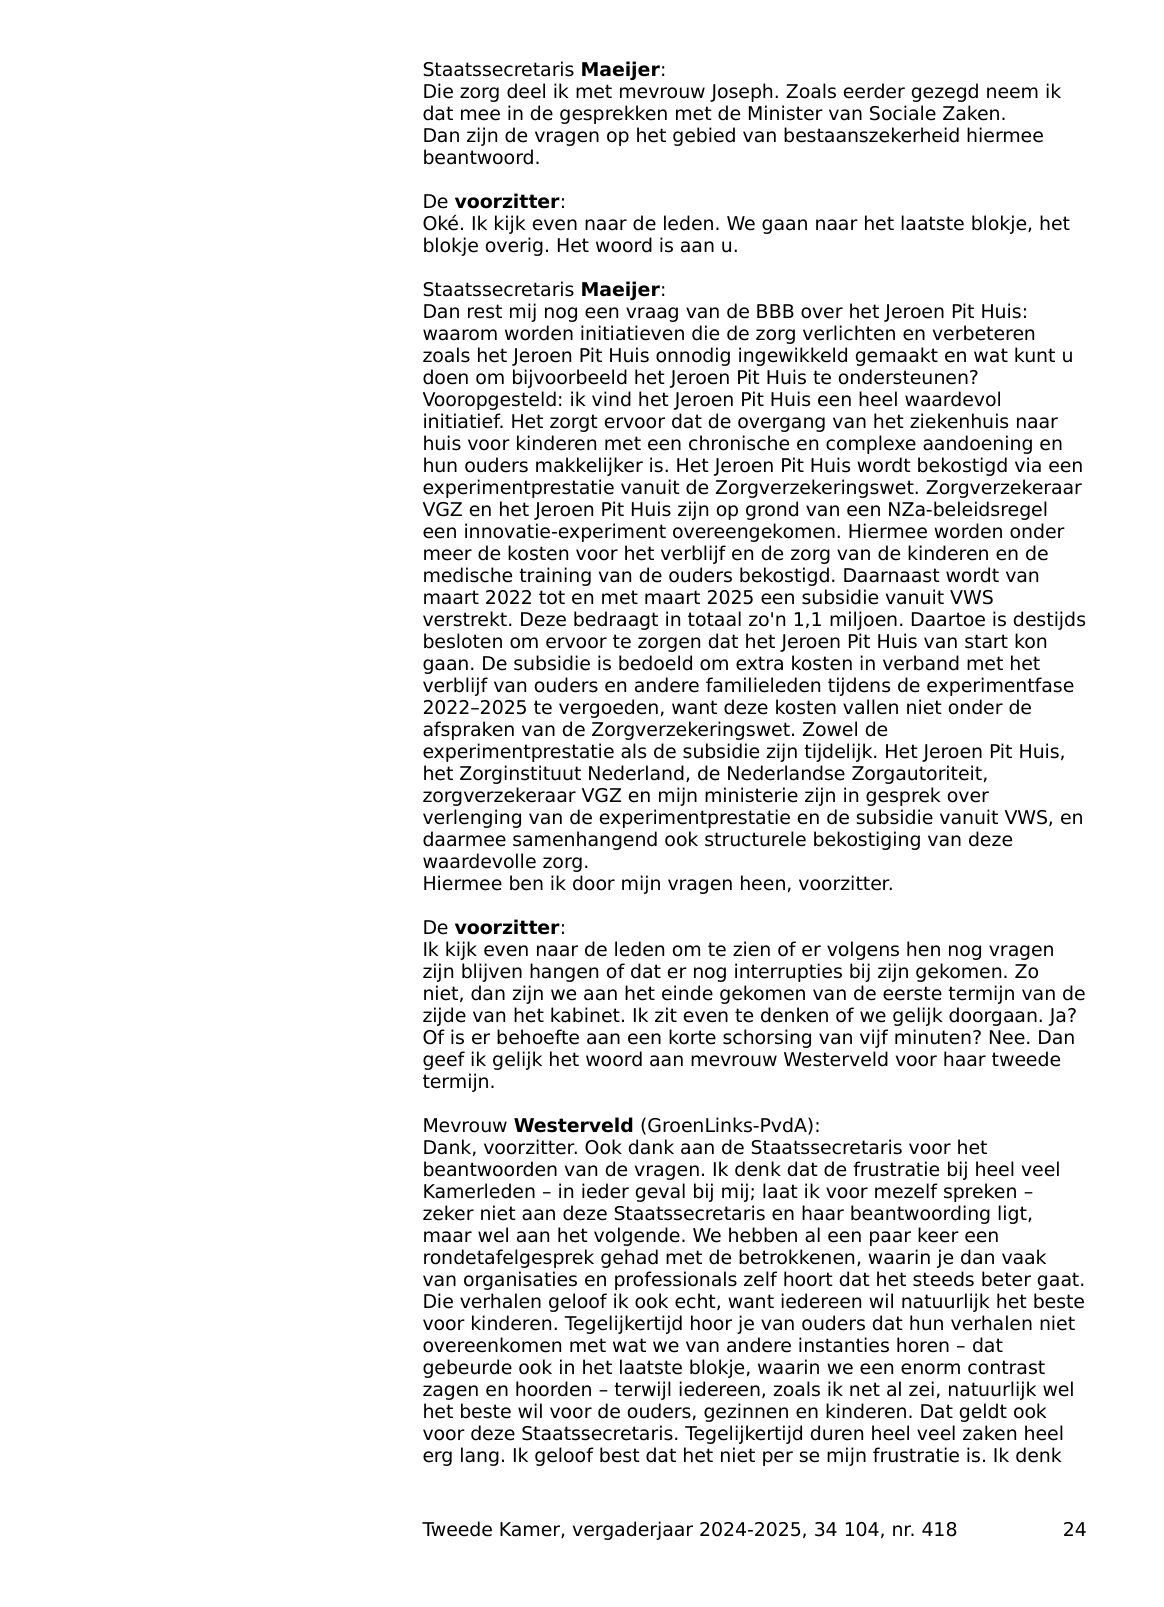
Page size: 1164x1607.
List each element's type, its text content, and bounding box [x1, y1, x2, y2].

text Dan rest mij nog een vraag van de BBB over het Jeroen Pit Huis: waarom worden initiatieven die de zorg verlichten en verbeteren zoals het Jeroen Pit Huis onnodig ingewikkeld gemaakt en wat kunt u doen om bijvoorbeeld het Jeroen Pit Huis te ondersteunen? Vooropgesteld: ik vind het Jeroen Pit Huis een heel waardevol initiatief. Het zorgt ervoor dat de overgang van het ziekenhuis naar huis voor kinderen met een chronische en complexe aandoening en hun ouders makkelijker is. Het Jeroen Pit Huis wordt bekostigd via een experimentprestatie vanuit de Zorgverzekeringswet. Zorgverzekeraar VGZ en het Jeroen Pit Huis zijn op grond van een NZa-beleidsregel een innovatie-experiment overeengekomen. Hiermee worden onder meer de kosten voor het verblijf en de zorg van de kinderen en de medische training van de ouders bekostigd. Daarnaast wordt van maart 2022 tot en met maart 2025 een subsidie vanuit VWS verstrekt. Deze bedraagt in totaal zo'n 1,1 miljoen. Daartoe is destijds besloten om ervoor te zorgen dat het Jeroen Pit Huis van start kon gaan. De subsidie is bedoeld om extra kosten in verband met het verblijf van ouders en andere familieleden tijdens de experimentfase 2022–2025 te vergoeden, want deze kosten vallen niet onder de afspraken van de Zorgverzekeringswet. Zowel de experimentprestatie als de subsidie zijn tijdelijk. Het Jeroen Pit Huis, het Zorginstituut Nederland, de Nederlandse Zorgautoriteit, zorgverzekeraar VGZ en mijn ministerie zijn in gesprek over verlenging van de experimentprestatie en de subsidie vanuit VWS, en daarmee samenhangend ook structurele bekostiging van deze waardevolle zorg. [422, 301, 1087, 873]
text De voorzitter: [422, 917, 1087, 939]
text Die zorg deel ik met mevrouw Joseph. Zoals eerder gezegd neem ik dat mee in de gesprekken met de Minister van Sociale Zaken. [422, 81, 1087, 125]
text Mevrouw Westerveld (GroenLinks-PvdA): [422, 1115, 1087, 1137]
text Staatssecretaris Maeijer: [422, 279, 1087, 301]
text Dan zijn de vragen op het gebied van bestaanszekerheid hiermee beantwoord. [422, 125, 1087, 169]
text Hiermee ben ik door mijn vragen heen, voorzitter. [422, 873, 1087, 895]
text Oké. Ik kijk even naar de leden. We gaan naar het laatste blokje, het blokje overig. Het woord is aan u. [422, 213, 1087, 257]
text Ik kijk even naar de leden om te zien of er volgens hen nog vragen zijn blijven hangen of dat er nog interrupties bij zijn gekomen. Zo niet, dan zijn we aan het einde gekomen van de eerste termijn van de zijde van het kabinet. Ik zit even te denken of we gelijk doorgaan. Ja? Of is er behoefte aan een korte schorsing van vijf minuten? Nee. Dan geef ik gelijk het woord aan mevrouw Westerveld voor haar tweede termijn. [422, 939, 1087, 1093]
text De voorzitter: [422, 191, 1087, 213]
text Staatssecretaris Maeijer: [422, 59, 1087, 81]
text Dank, voorzitter. Ook dank aan de Staatssecretaris voor het beantwoorden van de vragen. Ik denk dat de frustratie bij heel veel Kamerleden – in ieder geval bij mij; laat ik voor mezelf spreken – zeker niet aan deze Staatssecretaris en haar beantwoording ligt, maar wel aan het volgende. We hebben al een paar keer een rondetafelgesprek gehad met de betrokkenen, waarin je dan vaak van organisaties en professionals zelf hoort dat het steeds beter gaat. Die verhalen geloof ik ook echt, want iedereen wil natuurlijk het beste voor kinderen. Tegelijkertijd hoor je van ouders dat hun verhalen niet overeenkomen met wat we van andere instanties horen – dat gebeurde ook in het laatste blokje, waarin we een enorm contrast zagen en hoorden – terwijl iedereen, zoals ik net al zei, natuurlijk wel het beste wil voor de ouders, gezinnen en kinderen. Dat geldt ook voor deze Staatssecretaris. Tegelijkertijd duren heel veel zaken heel erg lang. Ik geloof best dat het niet per se mijn frustratie is. Ik denk [422, 1137, 1087, 1467]
